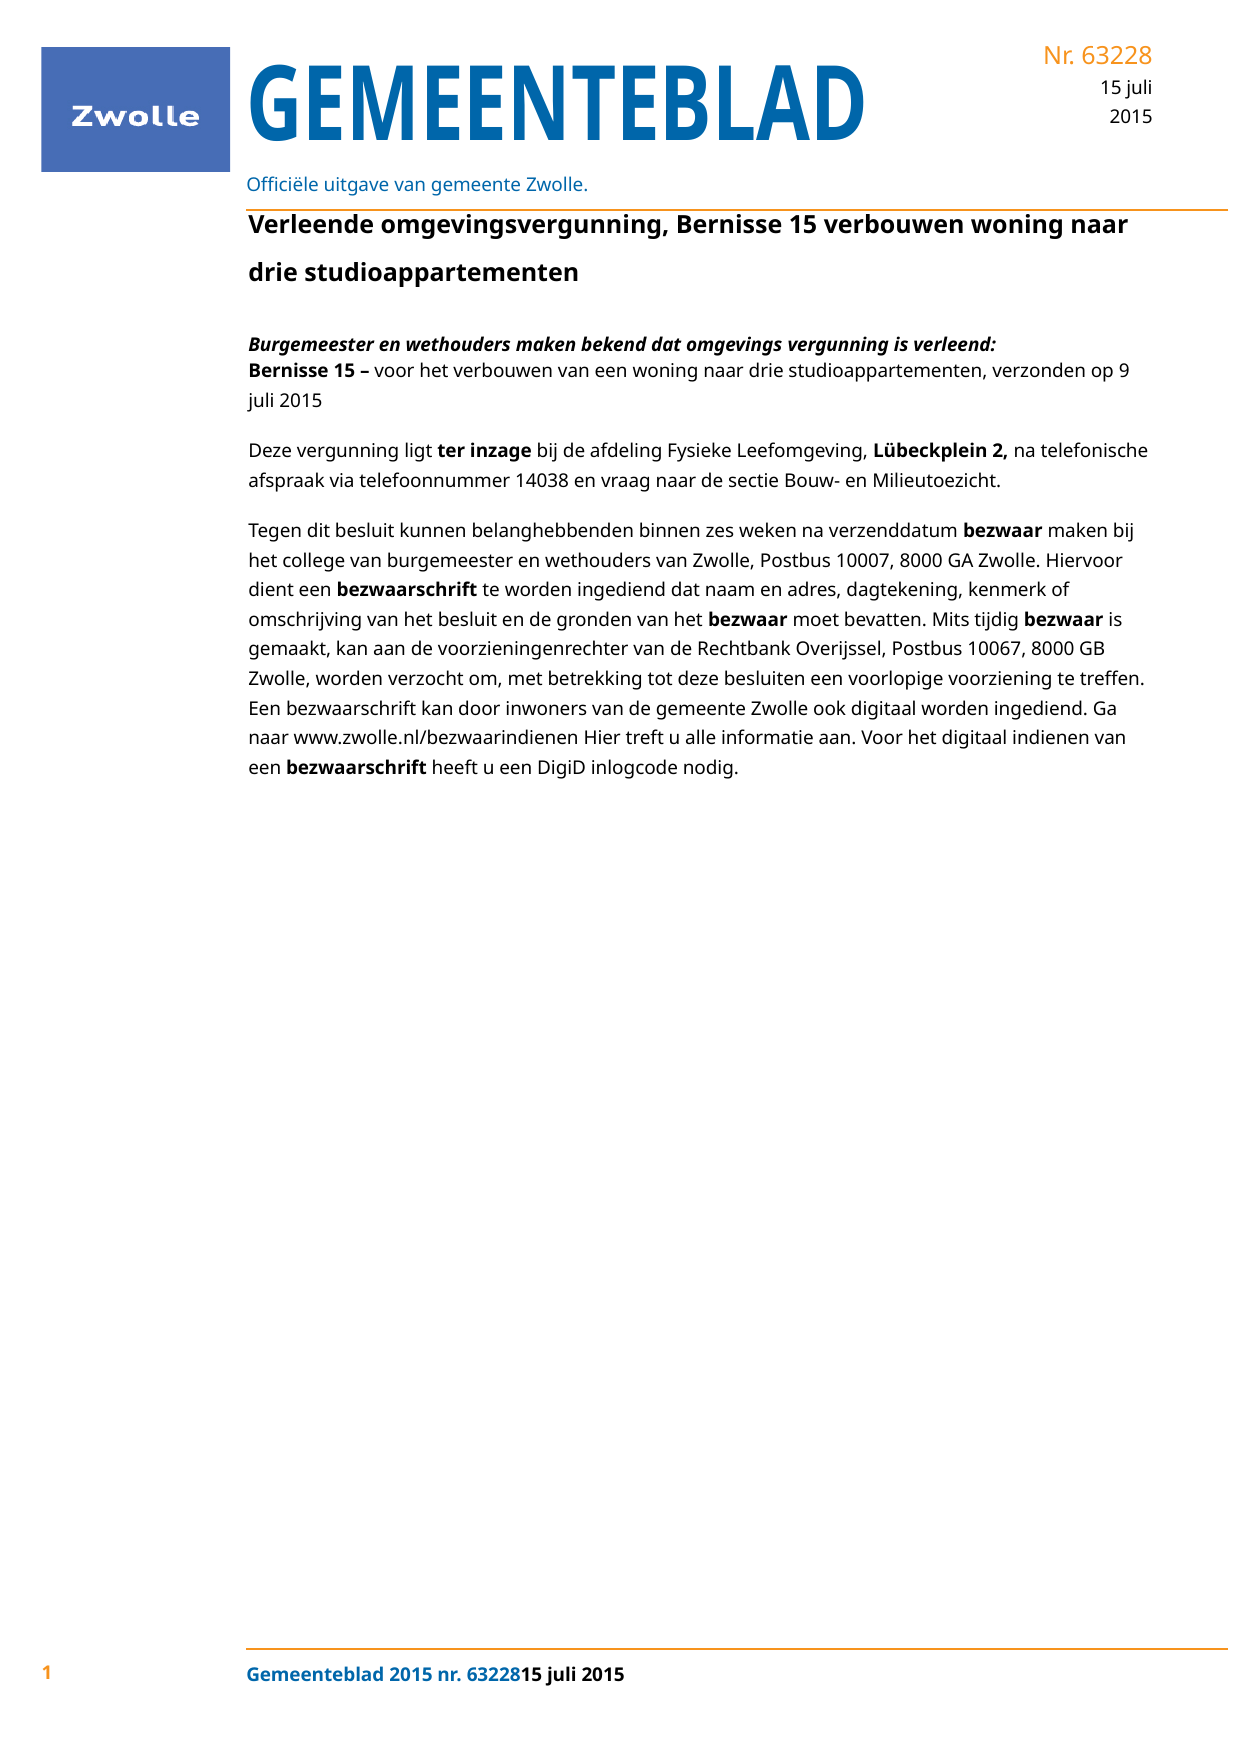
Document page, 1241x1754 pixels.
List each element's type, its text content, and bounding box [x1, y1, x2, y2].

text Verleende omgevingsvergunning, Bernisse 15 verbouwen woning naar drie studioappartementen [248, 211, 1152, 288]
text Bernisse 15 – voor het verbouwen van een woning naar drie studioappartementen, verzonden op 9 juli 2015 [248, 357, 1152, 412]
text Tegen dit besluit kunnen belanghebbenden binnen zes weken na verzenddatum bezwaar maken bij het college van burgemeester en wethouders van Zwolle, Postbus 10007, 8000 GA Zwolle. Hiervoor dient een bezwaarschrift te worden ingediend dat naam en adres, dagtekening, kenmerk of omschrijving van het besluit en de gronden van het bezwaar moet bevatten. Mits tijdig bezwaar is gemaakt, kan aan de voorzieningenrechter van de Rechtbank Overijssel, Postbus 10067, 8000 GB Zwolle, worden verzocht om, met betrekking tot deze besluiten een voorlopige voorziening te treffen. Een bezwaarschrift kan door inwoners van de gemeente Zwolle ook digitaal worden ingediend. Ga naar www.zwolle.nl/bezwaarindienen Hier treft u alle informatie aan. Voor het digitaal indienen van een bezwaarschrift heeft u een DigiD inlogcode nodig. [248, 517, 1152, 779]
text Deze vergunning ligt ter inzage bij de afdeling Fysieke Leefomgeving, Lübeckplein 2, na telefonische afspraak via telefoonnummer 14038 en vraag naar de sectie Bouw- en Milieutoezicht. [248, 437, 1152, 492]
picture [41, 47, 231, 172]
text Burgemeester en wethouders maken bekend dat omgevings vergunning is verleend: [248, 331, 1152, 357]
